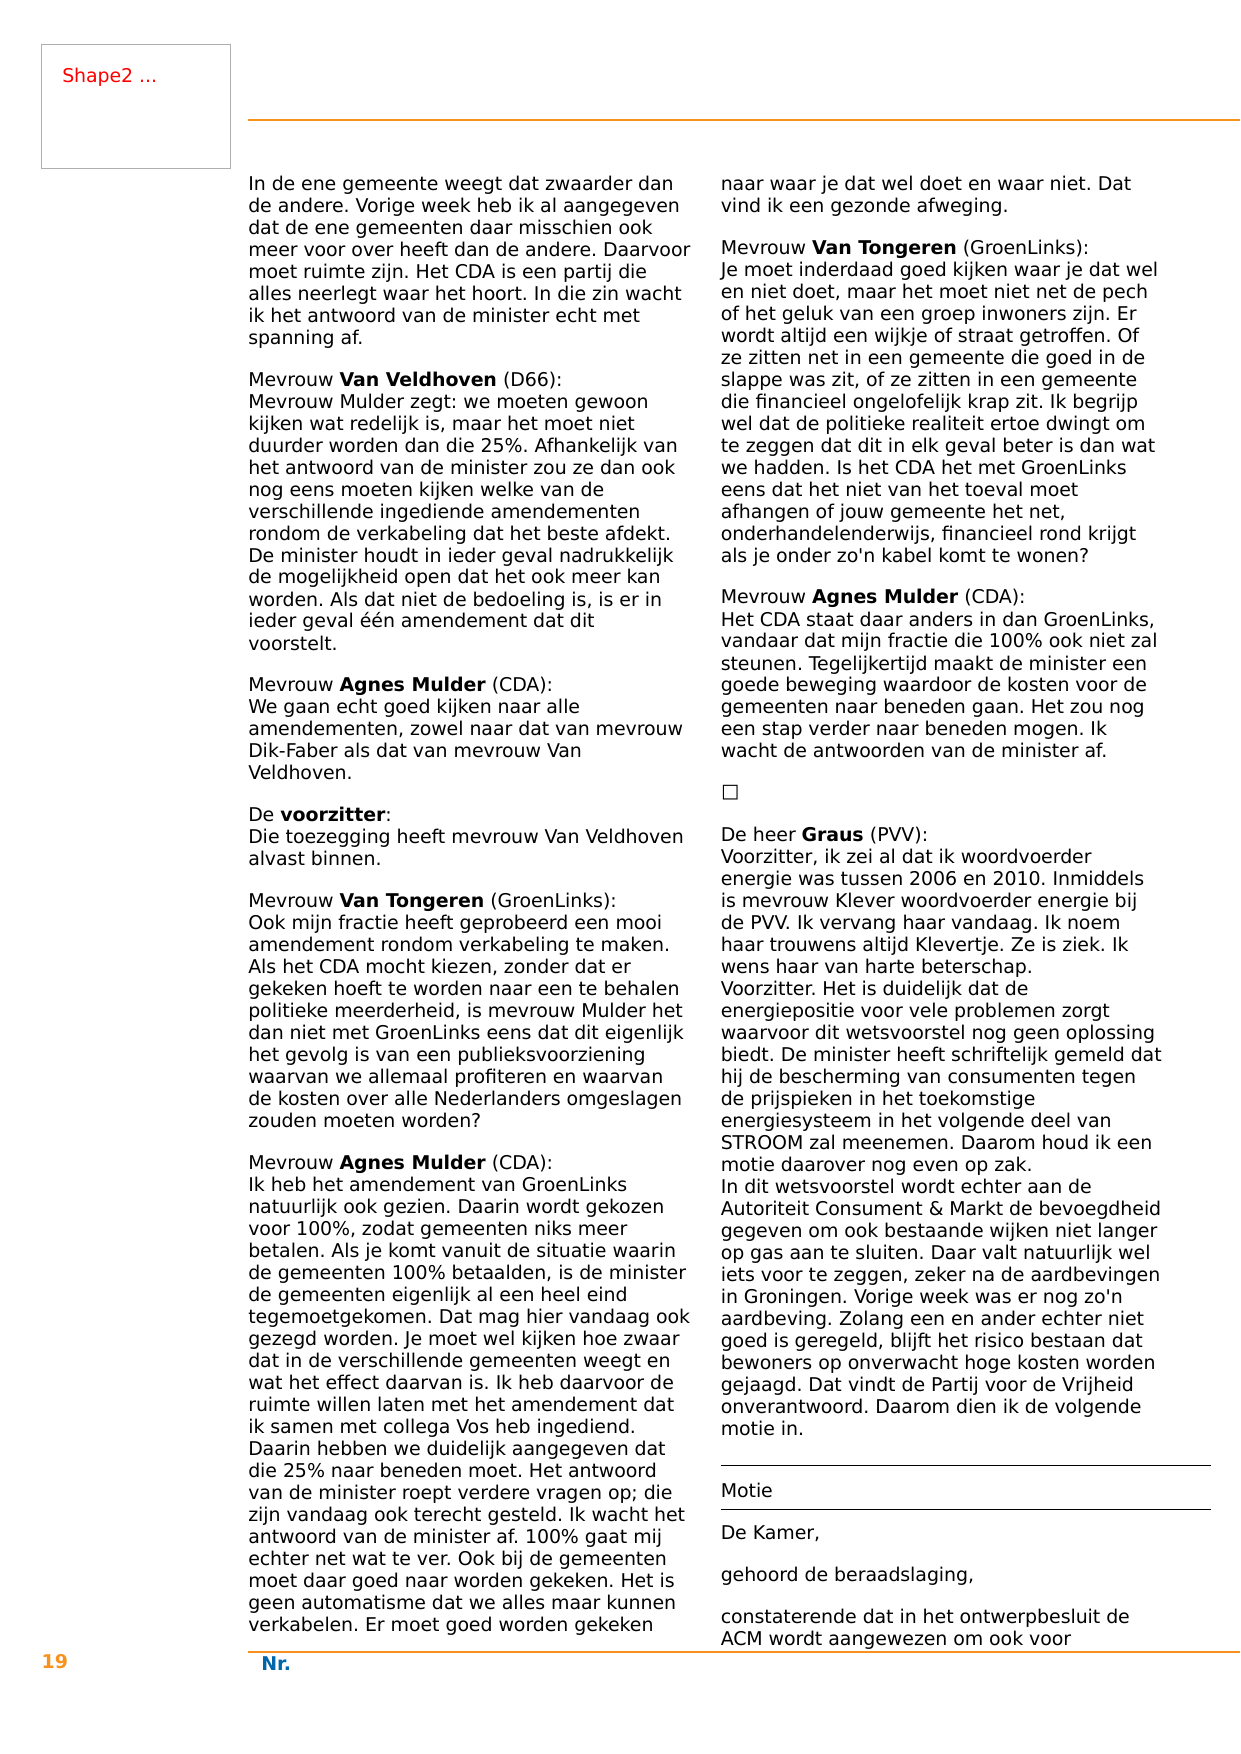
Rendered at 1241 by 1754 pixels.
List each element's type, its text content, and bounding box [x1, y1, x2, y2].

text De voorzitter: [248, 804, 691, 826]
text Voorzitter, ik zei al dat ik woordvoerder energie was tussen 2006 en 2010. Inmiddels is mevrouw Klever woordvoerder energie bij de PVV. Ik vervang haar vandaag. Ik noem haar trouwens altijd Klevertje. Ze is ziek. Ik wens haar van harte beterschap. [721, 846, 1163, 978]
text gehoord de beraadslaging, [721, 1563, 1163, 1586]
text Ik heb het amendement van GroenLinks natuurlijk ook gezien. Daarin wordt gekozen voor 100%, zodat gemeenten niks meer betalen. Als je komt vanuit de situatie waarin de gemeenten 100% betaalden, is de minister de gemeenten eigenlijk al een heel eind tegemoetgekomen. Dat mag hier vandaag ook gezegd worden. Je moet wel kijken hoe zwaar dat in de verschillende gemeenten weegt en wat het effect daarvan is. Ik heb daarvoor de ruimte willen laten met het amendement dat ik samen met collega Vos heb ingediend. Daarin hebben we duidelijk aangegeven dat die 25% naar beneden moet. Het antwoord van de minister roept verdere vragen op; die zijn vandaag ook terecht gesteld. Ik wacht het antwoord van de minister af. 100% gaat mij echter net wat te ver. Ook bij de gemeenten moet daar goed naar worden gekeken. Het is geen automatisme dat we alles maar kunnen verkabelen. Er moet goed worden gekeken [248, 1174, 691, 1636]
text ⬜ [721, 782, 1163, 804]
text De Kamer, [721, 1522, 1163, 1543]
text Mevrouw Agnes Mulder (CDA): [248, 1152, 691, 1174]
text We gaan echt goed kijken naar alle amendementen, zowel naar dat van mevrouw Dik-Faber als dat van mevrouw Van Veldhoven. [248, 696, 691, 784]
text Mevrouw Agnes Mulder (CDA): [248, 674, 691, 696]
text In de ene gemeente weegt dat zwaarder dan de andere. Vorige week heb ik al aangegeven dat de ene gemeenten daar misschien ook meer voor over heeft dan de andere. Daarvoor moet ruimte zijn. Het CDA is een partij die alles neerlegt waar het hoort. In die zin wacht ik het antwoord van de minister echt met spanning af. [248, 173, 691, 349]
text Mevrouw Mulder zegt: we moeten gewoon kijken wat redelijk is, maar het moet niet duurder worden dan die 25%. Afhankelijk van het antwoord van de minister zou ze dan ook nog eens moeten kijken welke van de verschillende ingediende amendementen rondom de verkabeling dat het beste afdekt. De minister houdt in ieder geval nadrukkelijk de mogelijkheid open dat het ook meer kan worden. Als dat niet de bedoeling is, is er in ieder geval één amendement dat dit voorstelt. [248, 391, 691, 654]
text In dit wetsvoorstel wordt echter aan de Autoriteit Consument & Markt de bevoegdheid gegeven om ook bestaande wijken niet langer op gas aan te sluiten. Daar valt natuurlijk wel iets voor te zeggen, zeker na de aardbevingen in Groningen. Vorige week was er nog zo'n aardbeving. Zolang een en ander echter niet goed is geregeld, blijft het risico bestaan dat bewoners op onverwacht hoge kosten worden gejaagd. Dat vindt de Partij voor de Vrijheid onverantwoord. Daarom dien ik de volgende motie in. [721, 1176, 1163, 1440]
text Die toezegging heeft mevrouw Van Veldhoven alvast binnen. [248, 826, 691, 870]
text naar waar je dat wel doet en waar niet. Dat vind ik een gezonde afweging. [721, 173, 1163, 217]
text Mevrouw Van Tongeren (GroenLinks): [248, 890, 691, 912]
text Je moet inderdaad goed kijken waar je dat wel en niet doet, maar het moet niet net de pech of het geluk van een groep inwoners zijn. Er wordt altijd een wijkje of straat getroffen. Of ze zitten net in een gemeente die goed in de slappe was zit, of ze zitten in een gemeente die financieel ongelofelijk krap zit. Ik begrijp wel dat de politieke realiteit ertoe dwingt om te zeggen dat dit in elk geval beter is dan wat we hadden. Is het CDA het met GroenLinks eens dat het niet van het toeval moet afhangen of jouw gemeente het net, onderhandelenderwijs, financieel rond krijgt als je onder zo'n kabel komt te wonen? [721, 259, 1163, 566]
text Voorzitter. Het is duidelijk dat de energiepositie voor vele problemen zorgt waarvoor dit wetsvoorstel nog geen oplossing biedt. De minister heeft schriftelijk gemeld dat hij de bescherming van consumenten tegen de prijspieken in het toekomstige energiesysteem in het volgende deel van STROOM zal meenemen. Daarom houd ik een motie daarover nog even op zak. [721, 978, 1163, 1176]
text Mevrouw Van Veldhoven (D66): [248, 369, 691, 391]
text Mevrouw Agnes Mulder (CDA): [721, 586, 1163, 608]
text Ook mijn fractie heeft geprobeerd een mooi amendement rondom verkabeling te maken. Als het CDA mocht kiezen, zonder dat er gekeken hoeft te worden naar een te behalen politieke meerderheid, is mevrouw Mulder het dan niet met GroenLinks eens dat dit eigenlijk het gevolg is van een publieksvoorziening waarvan we allemaal profiteren en waarvan de kosten over alle Nederlanders omgeslagen zouden moeten worden? [248, 912, 691, 1132]
text Motie [721, 1479, 1163, 1502]
text Mevrouw Van Tongeren (GroenLinks): [721, 237, 1163, 259]
text constaterende dat in het ontwerpbesluit de ACM wordt aangewezen om ook voor [721, 1606, 1163, 1649]
text Het CDA staat daar anders in dan GroenLinks, vandaar dat mijn fractie die 100% ook niet zal steunen. Tegelijkertijd maakt de minister een goede beweging waardoor de kosten voor de gemeenten naar beneden gaan. Het zou nog een stap verder naar beneden mogen. Ik wacht de antwoorden van de minister af. [721, 608, 1163, 762]
text De heer Graus (PVV): [721, 824, 1163, 846]
